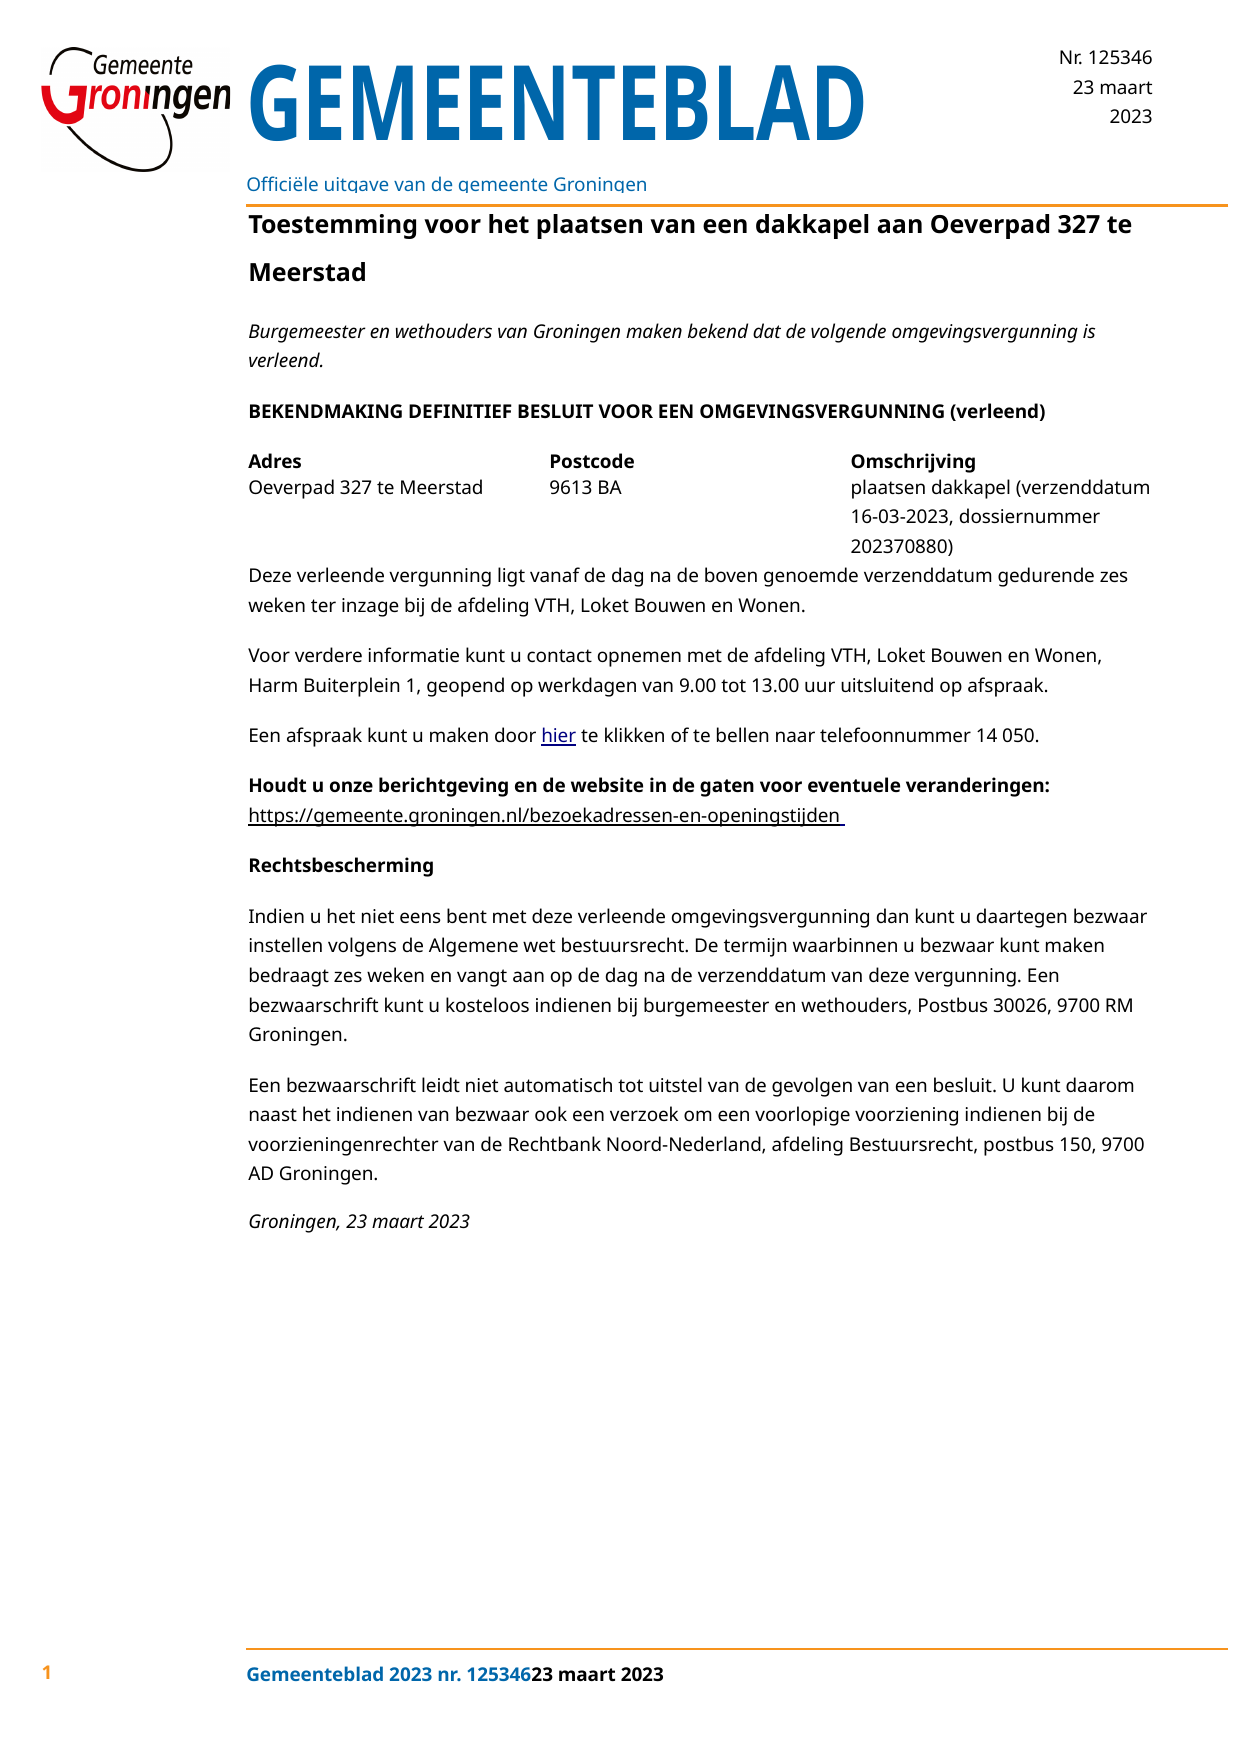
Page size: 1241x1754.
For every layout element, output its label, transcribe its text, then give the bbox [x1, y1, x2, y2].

table_cell Oeverpad 327 te Meerstad [248, 474, 549, 559]
text Toestemming voor het plaatsen van een dakkapel aan Oeverpad 327 te Meerstad [248, 207, 1152, 288]
table_header Postcode [549, 449, 850, 474]
text Een afspraak kunt u maken door hier te klikken of te bellen naar telefoonnummer 14 050. [248, 722, 1152, 748]
text Een bezwaarschrift leidt niet automatisch tot uitstel van de gevolgen van een besluit. U kunt daarom naast het indienen van bezwaar ook een verzoek om een voorlopige voorziening indienen bij de voorzieningenrechter van de Rechtbank Noord-Nederland, afdeling Bestuursrecht, postbus 150, 9700 AD Groningen. [248, 1072, 1152, 1186]
table_header Adres [248, 449, 549, 474]
table_header Omschrijving [850, 449, 1152, 474]
text Rechtsbescherming [248, 853, 1152, 878]
text Deze verleende vergunning ligt vanaf de dag na de boven genoemde verzenddatum gedurende zes weken ter inzage bij de afdeling VTH, Loket Bouwen en Wonen. [248, 562, 1152, 618]
text Burgemeester en wethouders van Groningen maken bekend dat de volgende omgevingsvergunning is verleend. [248, 318, 1152, 373]
text BEKENDMAKING DEFINITIEF BESLUIT VOOR EEN OMGEVINGSVERGUNNING (verleend) [248, 398, 1152, 424]
text Houdt u onze berichtgeving en de website in de gaten voor eventuele veranderingen: https://gemeente.groningen.nl/bezoekadressen-en-openingstijden [248, 773, 1152, 828]
table_cell 9613 BA [549, 474, 850, 559]
text Voor verdere informatie kunt u contact opnemen met de afdeling VTH, Loket Bouwen en Wonen, Harm Buiterplein 1, geopend op werkdagen van 9.00 tot 13.00 uur uitsluitend op afspraak. [248, 642, 1152, 698]
text Groningen, 23 maart 2023 [248, 1208, 1152, 1234]
table_cell plaatsen dakkapel (verzenddatum 16-03-2023, dossiernummer 202370880) [850, 474, 1152, 559]
picture [41, 47, 231, 172]
text Indien u het niet eens bent met deze verleende omgevingsvergunning dan kunt u daartegen bezwaar instellen volgens de Algemene wet bestuursrecht. De termijn waarbinnen u bezwaar kunt maken bedraagt zes weken en vangt aan op de dag na de verzenddatum van deze vergunning. Een bezwaarschrift kunt u kosteloos indienen bij burgemeester en wethouders, Postbus 30026, 9700 RM Groningen. [248, 903, 1152, 1047]
